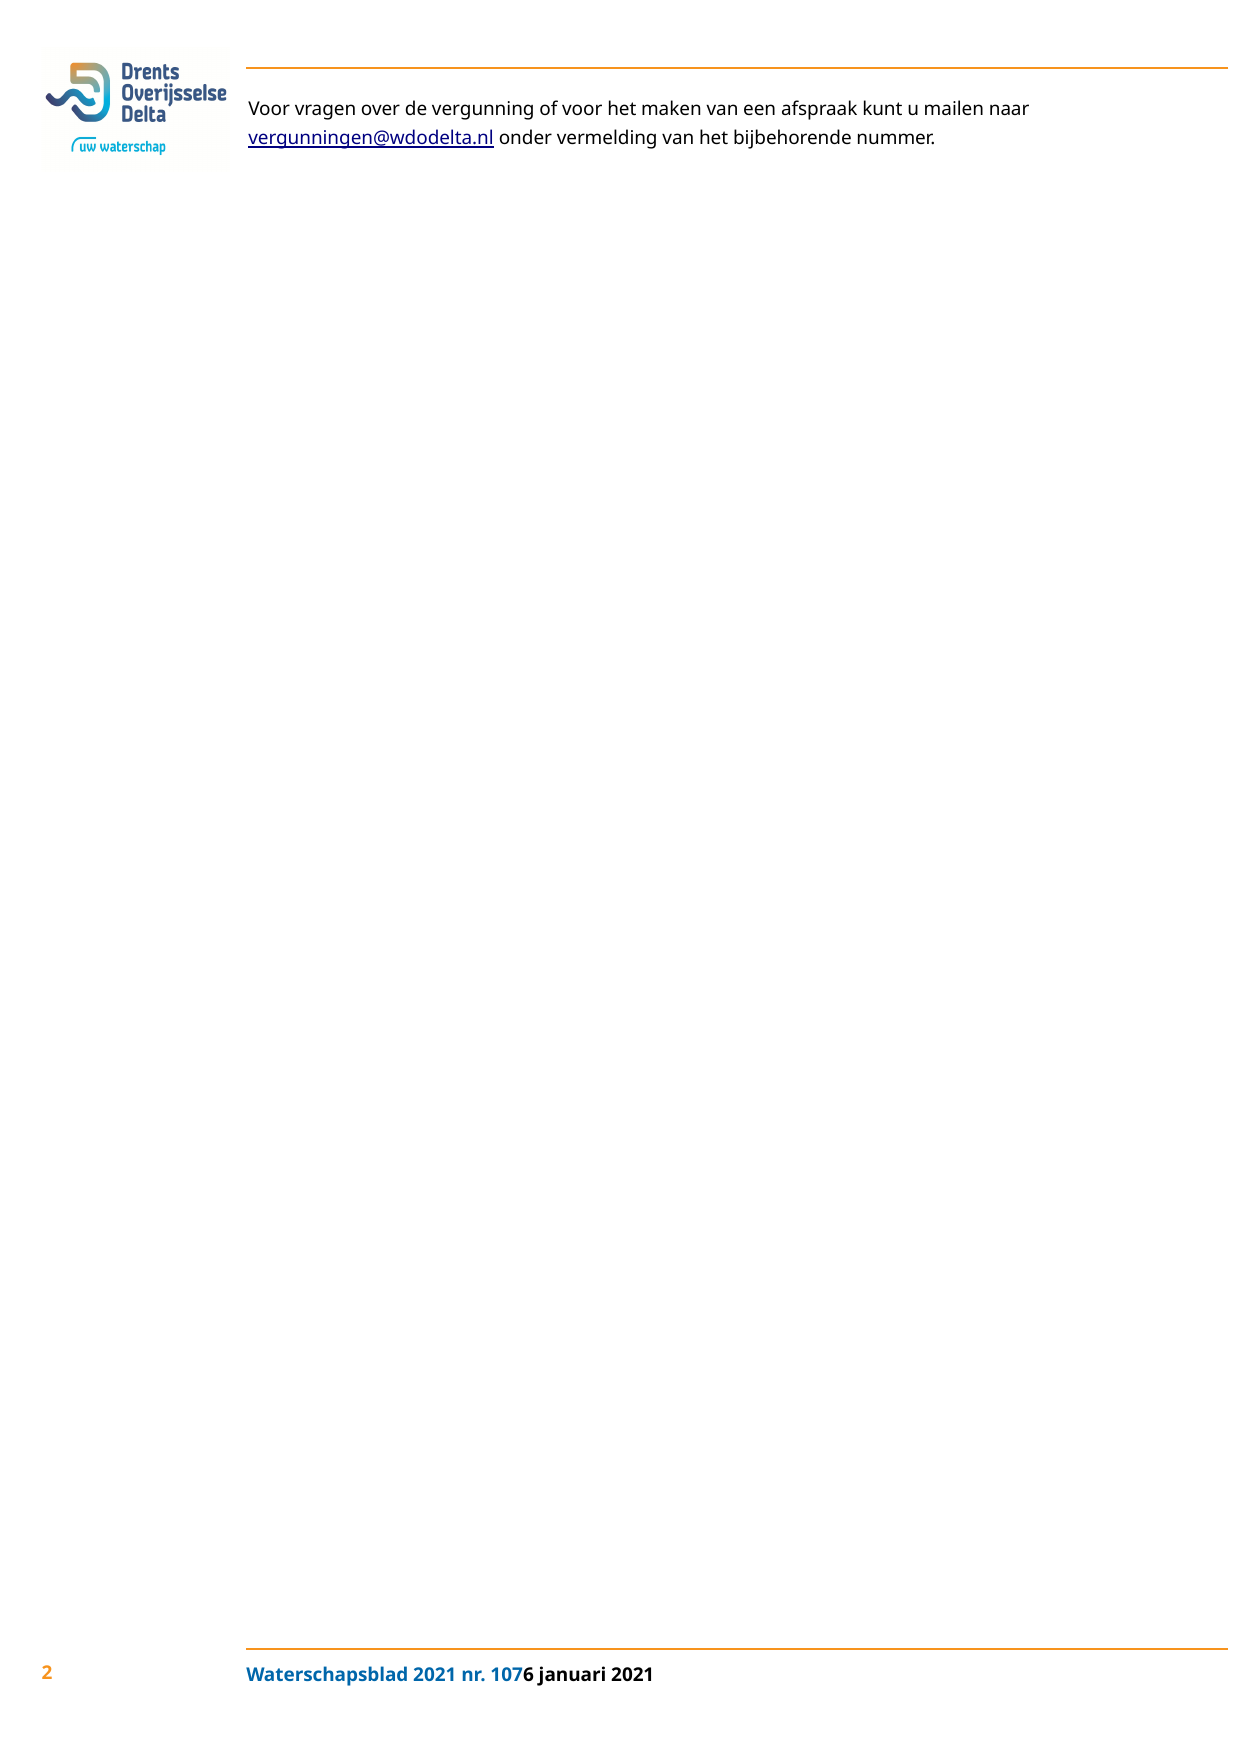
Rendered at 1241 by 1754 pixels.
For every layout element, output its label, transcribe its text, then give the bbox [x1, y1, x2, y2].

picture [41, 47, 231, 172]
text Voor vragen over de vergunning of voor het maken van een afspraak kunt u mailen naar vergunningen@wdodelta.nl onder vermelding van het bijbehorende nummer. [248, 95, 1152, 150]
